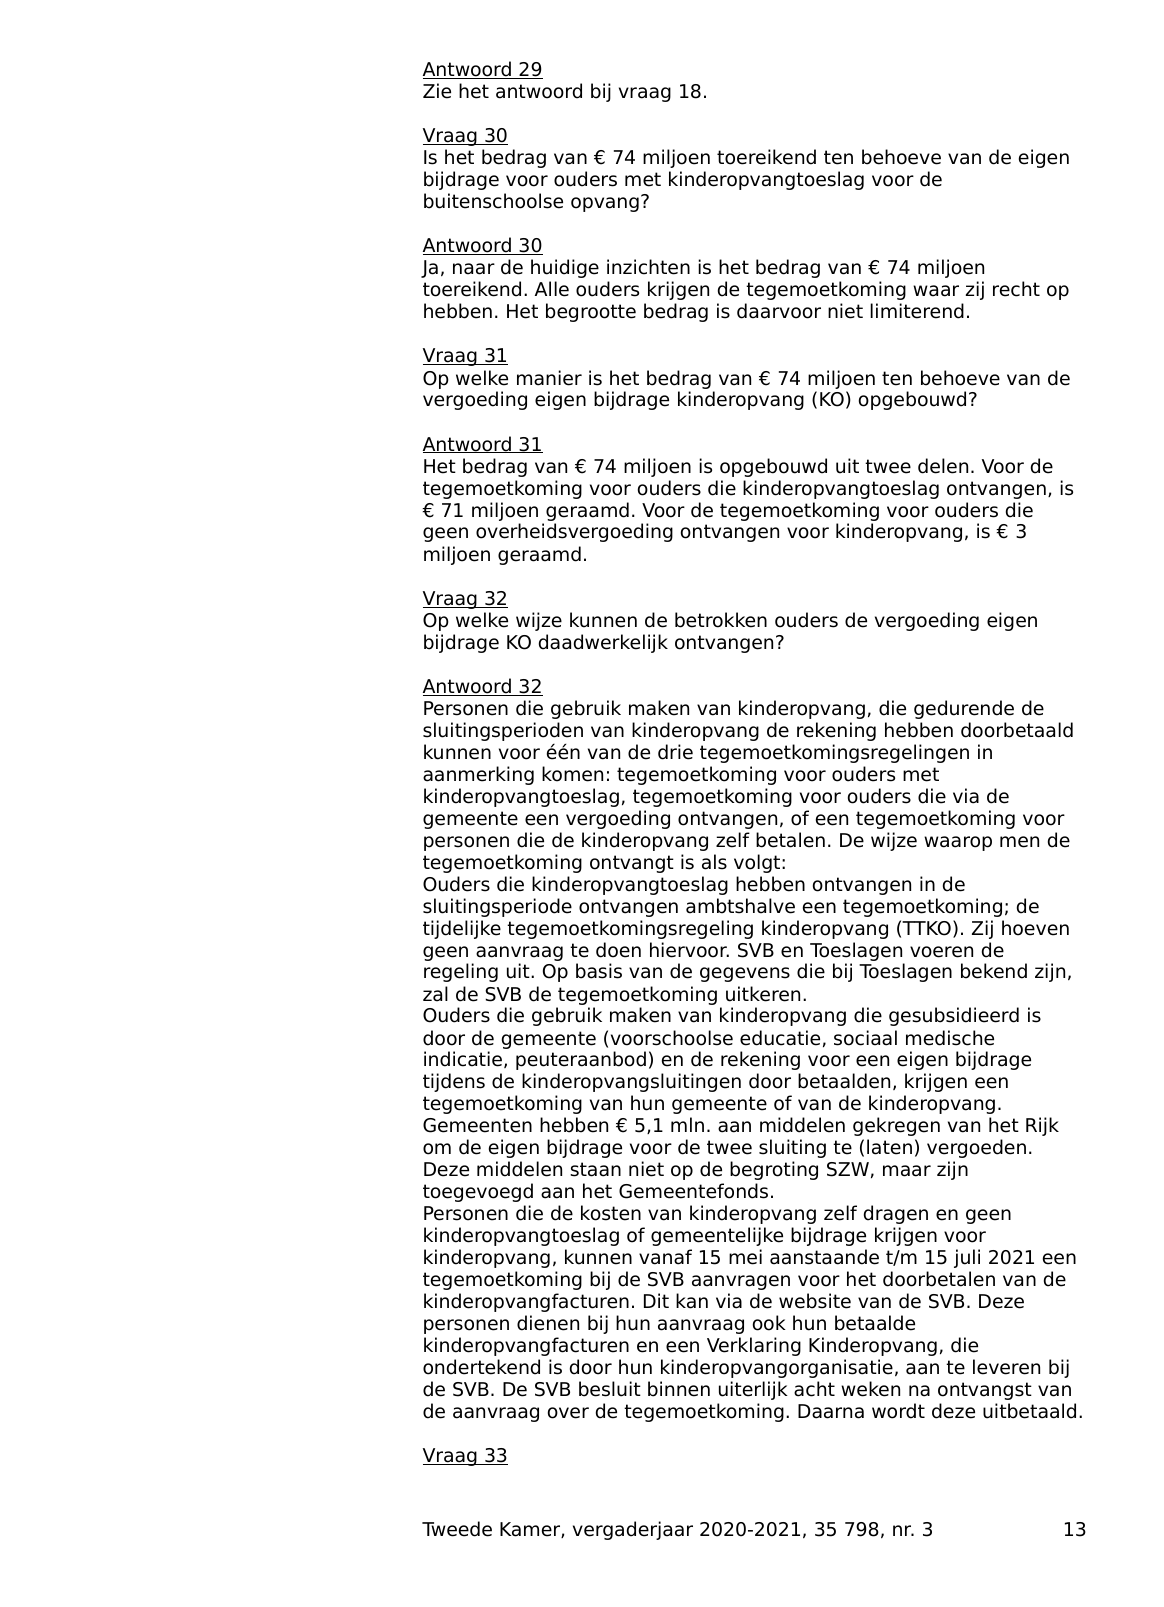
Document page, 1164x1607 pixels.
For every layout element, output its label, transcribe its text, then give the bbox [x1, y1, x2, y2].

text Ouders die kinderopvangtoeslag hebben ontvangen in de sluitingsperiode ontvangen ambtshalve een tegemoetkoming; de tijdelijke tegemoetkomingsregeling kinderopvang (TTKO). Zij hoeven geen aanvraag te doen hiervoor. SVB en Toeslagen voeren de regeling uit. Op basis van de gegevens die bij Toeslagen bekend zijn, zal de SVB de tegemoetkoming uitkeren. [422, 873, 1087, 1005]
text Op welke manier is het bedrag van € 74 miljoen ten behoeve van de vergoeding eigen bijdrage kinderopvang (KO) opgebouwd? [422, 367, 1087, 411]
text Antwoord 31 [422, 433, 1087, 456]
text Vraag 33 [422, 1445, 1087, 1467]
text Antwoord 30 [422, 235, 1087, 257]
text Op welke wijze kunnen de betrokken ouders de vergoeding eigen bijdrage KO daadwerkelijk ontvangen? [422, 609, 1087, 653]
text Vraag 32 [422, 588, 1087, 609]
text Het bedrag van € 74 miljoen is opgebouwd uit twee delen. Voor de tegemoetkoming voor ouders die kinderopvangtoeslag ontvangen, is € 71 miljoen geraamd. Voor de tegemoetkoming voor ouders die geen overheidsvergoeding ontvangen voor kinderopvang, is € 3 miljoen geraamd. [422, 456, 1087, 565]
text Personen die gebruik maken van kinderopvang, die gedurende de sluitingsperioden van kinderopvang de rekening hebben doorbetaald kunnen voor één van de drie tegemoetkomingsregelingen in aanmerking komen: tegemoetkoming voor ouders met kinderopvangtoeslag, tegemoetkoming voor ouders die via de gemeente een vergoeding ontvangen, of een tegemoetkoming voor personen die de kinderopvang zelf betalen. De wijze waarop men de tegemoetkoming ontvangt is als volgt: [422, 698, 1087, 873]
text Ja, naar de huidige inzichten is het bedrag van € 74 miljoen toereikend. Alle ouders krijgen de tegemoetkoming waar zij recht op hebben. Het begrootte bedrag is daarvoor niet limiterend. [422, 257, 1087, 323]
text Antwoord 29 [422, 59, 1087, 81]
text Zie het antwoord bij vraag 18. [422, 81, 1087, 103]
text Vraag 31 [422, 345, 1087, 367]
text Antwoord 32 [422, 676, 1087, 698]
text Ouders die gebruik maken van kinderopvang die gesubsidieerd is door de gemeente (voorschoolse educatie, sociaal medische indicatie, peuteraanbod) en de rekening voor een eigen bijdrage tijdens de kinderopvangsluitingen door betaalden, krijgen een tegemoetkoming van hun gemeente of van de kinderopvang. Gemeenten hebben € 5,1 mln. aan middelen gekregen van het Rijk om de eigen bijdrage voor de twee sluiting te (laten) vergoeden. Deze middelen staan niet op de begroting SZW, maar zijn toegevoegd aan het Gemeentefonds. [422, 1005, 1087, 1203]
text Vraag 30 [422, 125, 1087, 147]
text Personen die de kosten van kinderopvang zelf dragen en geen kinderopvangtoeslag of gemeentelijke bijdrage krijgen voor kinderopvang, kunnen vanaf 15 mei aanstaande t/m 15 juli 2021 een tegemoetkoming bij de SVB aanvragen voor het doorbetalen van de kinderopvangfacturen. Dit kan via de website van de SVB. Deze personen dienen bij hun aanvraag ook hun betaalde kinderopvangfacturen en een Verklaring Kinderopvang, die ondertekend is door hun kinderopvangorganisatie, aan te leveren bij de SVB. De SVB besluit binnen uiterlijk acht weken na ontvangst van de aanvraag over de tegemoetkoming. Daarna wordt deze uitbetaald. [422, 1203, 1087, 1423]
text Is het bedrag van € 74 miljoen toereikend ten behoeve van de eigen bijdrage voor ouders met kinderopvangtoeslag voor de buitenschoolse opvang? [422, 147, 1087, 213]
